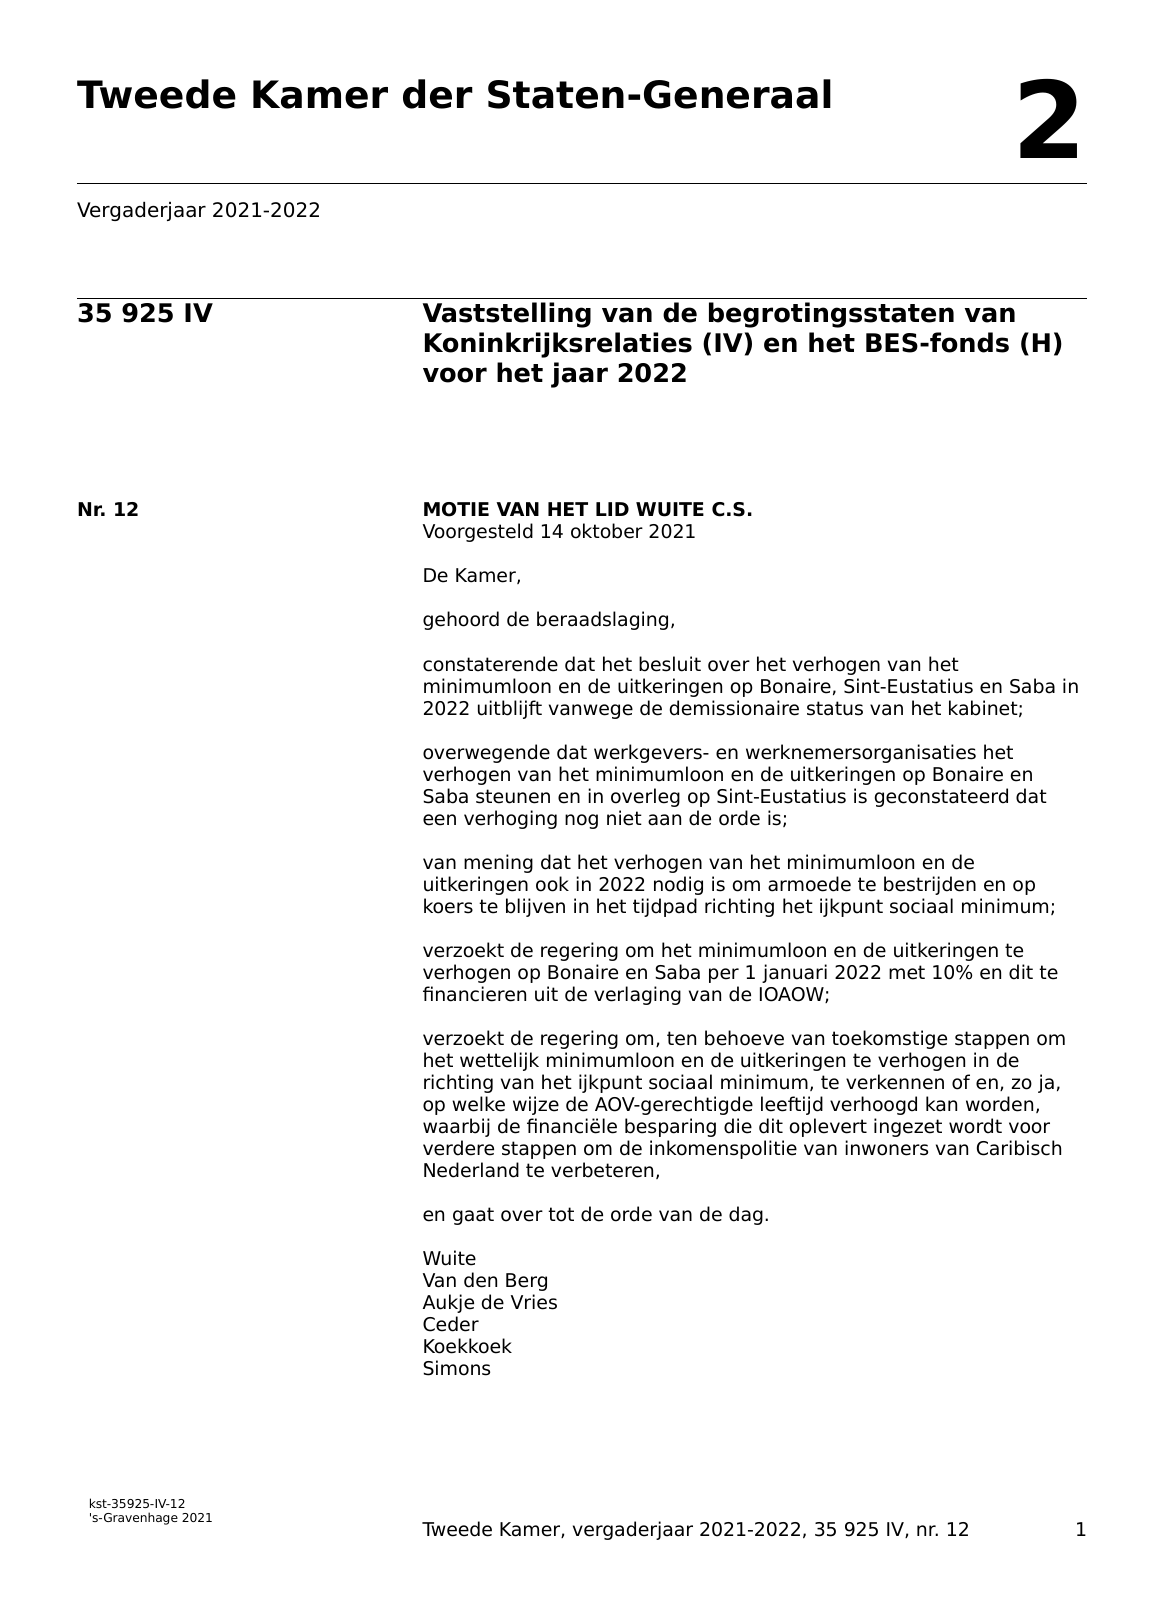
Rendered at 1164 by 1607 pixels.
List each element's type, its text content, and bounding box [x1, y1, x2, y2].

text Van den Berg [422, 1270, 1087, 1292]
text gehoord de beraadslaging, [422, 609, 1087, 631]
text verzoekt de regering om het minimumloon en de uitkeringen te verhogen op Bonaire en Saba per 1 januari 2022 met 10% en dit te financieren uit de verlaging van de IOAOW; [422, 940, 1087, 1006]
subtitle 35 925 IV Vaststelling van de begrotingsstaten van Koninkrijksrelaties (IV) en het BES-fonds (H) voor het jaar 2022 [77, 299, 1087, 388]
table_cell Vergaderjaar 2021-2022 [77, 184, 1087, 298]
text Simons [422, 1358, 1087, 1380]
text 's-Gravenhage 2021 [88, 1511, 323, 1525]
text constaterende dat het besluit over het verhogen van het minimumloon en de uitkeringen op Bonaire, Sint-Eustatius en Saba in 2022 uitblijft vanwege de demissionaire status van het kabinet; [422, 653, 1087, 719]
subtitle Nr. 12 MOTIE VAN HET LID WUITE C.S. [77, 499, 1087, 521]
text Ceder [422, 1314, 1087, 1336]
text De Kamer, [422, 565, 1087, 587]
table_header Tweede Kamer der Staten-Generaal [77, 59, 886, 183]
text en gaat over tot de orde van de dag. [422, 1204, 1087, 1226]
text van mening dat het verhogen van het minimumloon en de uitkeringen ook in 2022 nodig is om armoede te bestrijden en op koers te blijven in het tijdpad richting het ijkpunt sociaal minimum; [422, 852, 1087, 918]
text verzoekt de regering om, ten behoeve van toekomstige stappen om het wettelijk minimumloon en de uitkeringen te verhogen in de richting van het ijkpunt sociaal minimum, te verkennen of en, zo ja, op welke wijze de AOV-gerechtigde leeftijd verhoogd kan worden, waarbij de financiële besparing die dit oplevert ingezet wordt voor verdere stappen om de inkomenspolitie van inwoners van Caribisch Nederland te verbeteren, [422, 1028, 1087, 1182]
text Voorgesteld 14 oktober 2021 [422, 521, 1087, 543]
text Koekkoek [422, 1336, 1087, 1358]
text Aukje de Vries [422, 1292, 1087, 1314]
text overwegende dat werkgevers- en werknemersorganisaties het verhogen van het minimumloon en de uitkeringen op Bonaire en Saba steunen en in overleg op Sint-Eustatius is geconstateerd dat een verhoging nog niet aan de orde is; [422, 742, 1087, 829]
text kst-35925-IV-12 [88, 1497, 323, 1511]
table_header 2 [886, 59, 1087, 183]
text Wuite [422, 1248, 1087, 1270]
